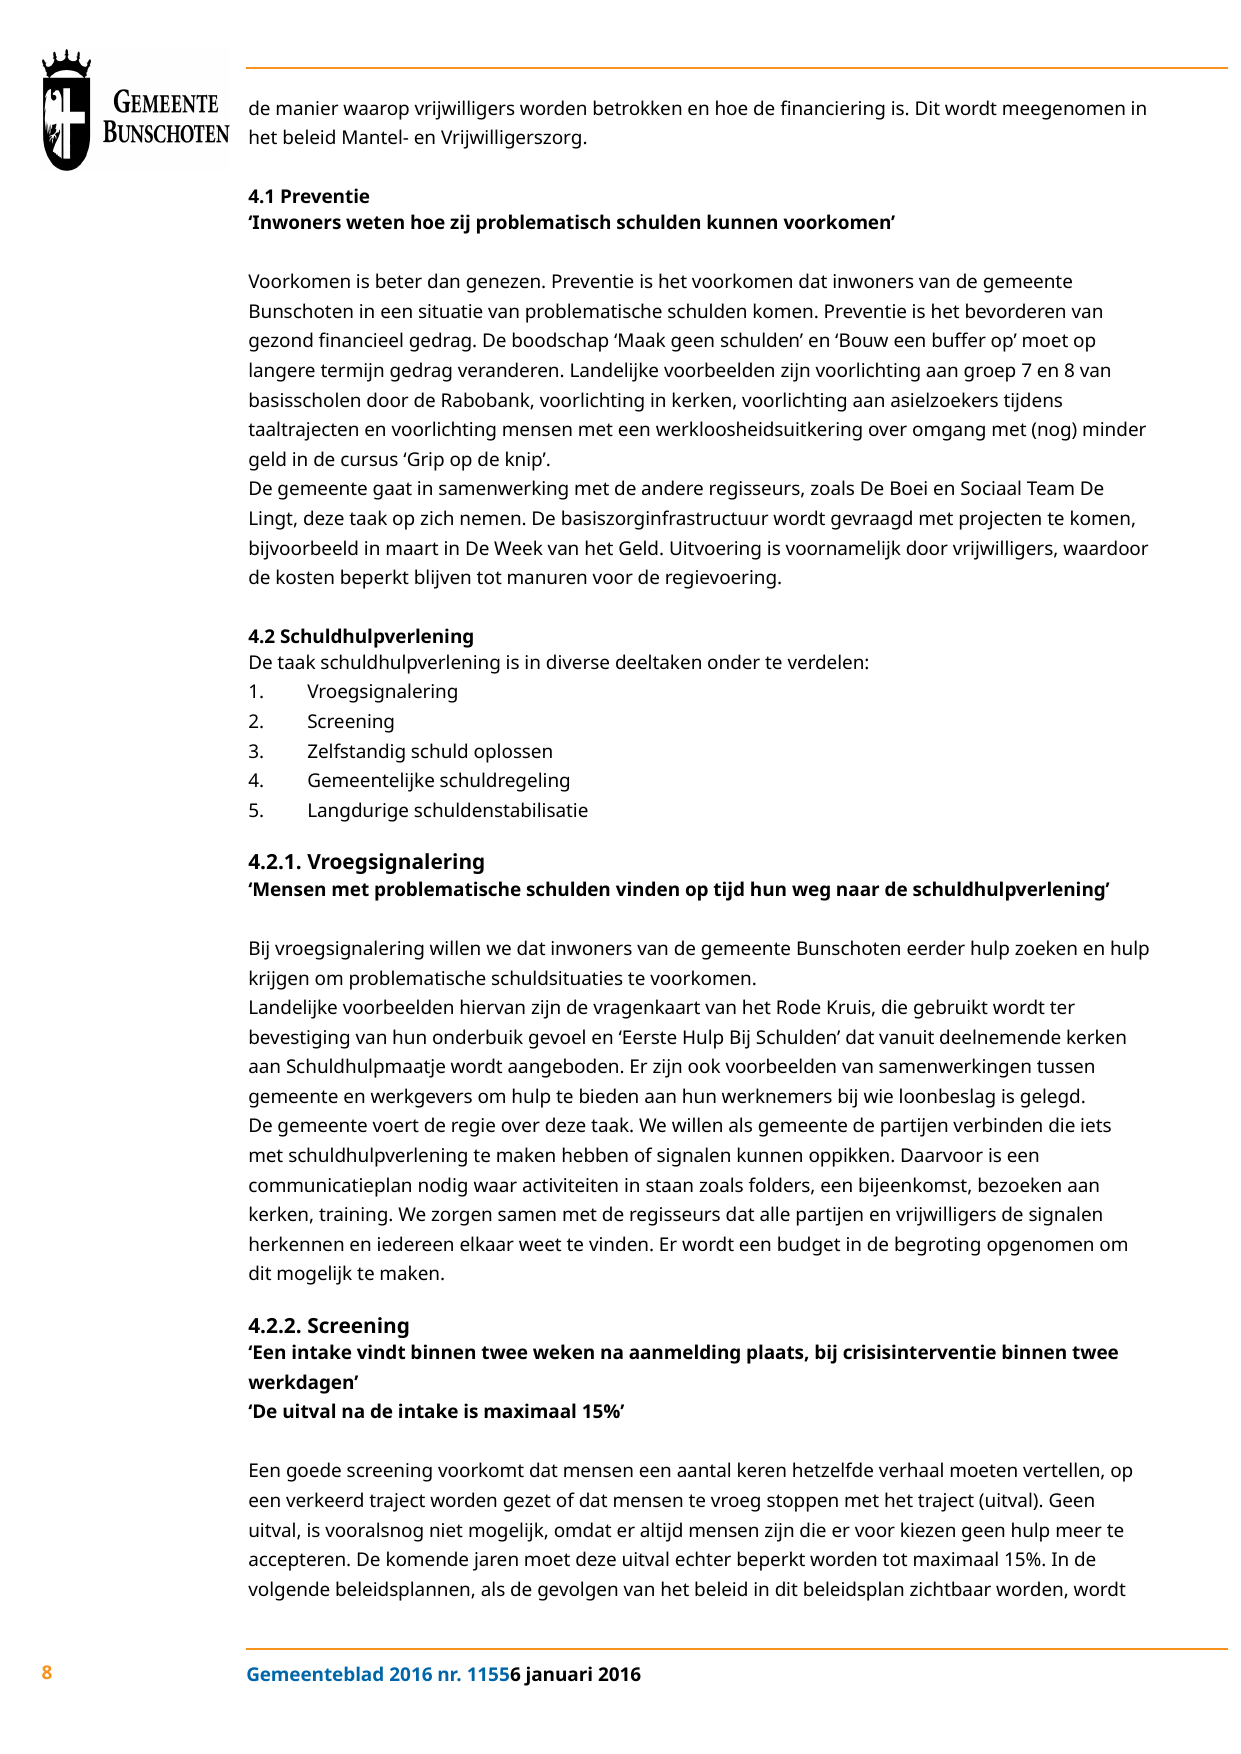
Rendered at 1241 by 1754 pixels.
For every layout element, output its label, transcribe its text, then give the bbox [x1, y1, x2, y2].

text 4.2 Schuldhulpverlening [248, 623, 1152, 649]
picture [41, 47, 231, 172]
list Screening [248, 708, 1152, 734]
text Landelijke voorbeelden hiervan zijn de vragenkaart van het Rode Kruis, die gebruikt wordt ter bevestiging van hun onderbuik gevoel en ‘Eerste Hulp Bij Schulden’ dat vanuit deelnemende kerken aan Schuldhulpmaatje wordt aangeboden. Er zijn ook voorbeelden van samenwerkingen tussen gemeente en werkgevers om hulp te bieden aan hun werknemers bij wie loonbeslag is gelegd. [248, 994, 1152, 1109]
text De gemeente gaat in samenwerking met de andere regisseurs, zoals De Boei en Sociaal Team De Lingt, deze taak op zich nemen. De basiszorginfrastructuur wordt gevraagd met projecten te komen, bijvoorbeeld in maart in De Week van het Geld. Uitvoering is voornamelijk door vrijwilligers, waardoor de kosten beperkt blijven tot manuren voor de regievoering. [248, 476, 1152, 590]
list Vroegsignalering [248, 679, 1152, 704]
text 4.2.1. Vroegsignalering [248, 847, 1152, 876]
text de manier waarop vrijwilligers worden betrokken en hoe de financiering is. Dit wordt meegenomen in het beleid Mantel- en Vrijwilligerszorg. [248, 95, 1152, 150]
text De gemeente voert de regie over deze taak. We willen als gemeente de partijen verbinden die iets met schuldhulpverlening te maken hebben of signalen kunnen oppikken. Daarvoor is een communicatieplan nodig waar activiteiten in staan zoals folders, een bijeenkomst, bezoeken aan kerken, training. We zorgen samen met de regisseurs dat alle partijen en vrijwilligers de signalen herkennen en iedereen elkaar weet te vinden. Er wordt een budget in de begroting opgenomen om dit mogelijk te maken. [248, 1113, 1152, 1286]
text De taak schuldhulpverlening is in diverse deeltaken onder te verdelen: [248, 649, 1152, 675]
text 4.2.2. Screening [248, 1311, 1152, 1339]
text ‘Mensen met problematische schulden vinden op tijd hun weg naar de schuldhulpverlening’ [248, 876, 1152, 902]
text ‘Inwoners weten hoe zij problematisch schulden kunnen voorkomen’ [248, 209, 1152, 235]
text Bij vroegsignalering willen we dat inwoners van de gemeente Bunschoten eerder hulp zoeken en hulp krijgen om problematische schuldsituaties te voorkomen. [248, 935, 1152, 990]
text 4.1 Preventie [248, 183, 1152, 209]
list Langdurige schuldenstabilisatie [248, 797, 1152, 823]
list Zelfstandig schuld oplossen [248, 738, 1152, 764]
text ‘De uitval na de intake is maximaal 15%’ [248, 1398, 1152, 1424]
text ‘Een intake vindt binnen twee weken na aanmelding plaats, bij crisisinterventie binnen twee werkdagen’ [248, 1339, 1152, 1395]
text Een goede screening voorkomt dat mensen een aantal keren hetzelfde verhaal moeten vertellen, op een verkeerd traject worden gezet of dat mensen te vroeg stoppen met het traject (uitval). Geen uitval, is vooralsnog niet mogelijk, omdat er altijd mensen zijn die er voor kiezen geen hulp meer te accepteren. De komende jaren moet deze uitval echter beperkt worden tot maximaal 15%. In de volgende beleidsplannen, als de gevolgen van het beleid in dit beleidsplan zichtbaar worden, wordt [248, 1458, 1152, 1602]
list Gemeentelijke schuldregeling [248, 767, 1152, 793]
text Voorkomen is beter dan genezen. Preventie is het voorkomen dat inwoners van de gemeente Bunschoten in een situatie van problematische schulden komen. Preventie is het bevorderen van gezond financieel gedrag. De boodschap ‘Maak geen schulden’ en ‘Bouw een buffer op’ moet op langere termijn gedrag veranderen. Landelijke voorbeelden zijn voorlichting aan groep 7 en 8 van basisscholen door de Rabobank, voorlichting in kerken, voorlichting aan asielzoekers tijdens taaltrajecten en voorlichting mensen met een werkloosheidsuitkering over omgang met (nog) minder geld in de cursus ‘Grip op de knip’. [248, 268, 1152, 472]
